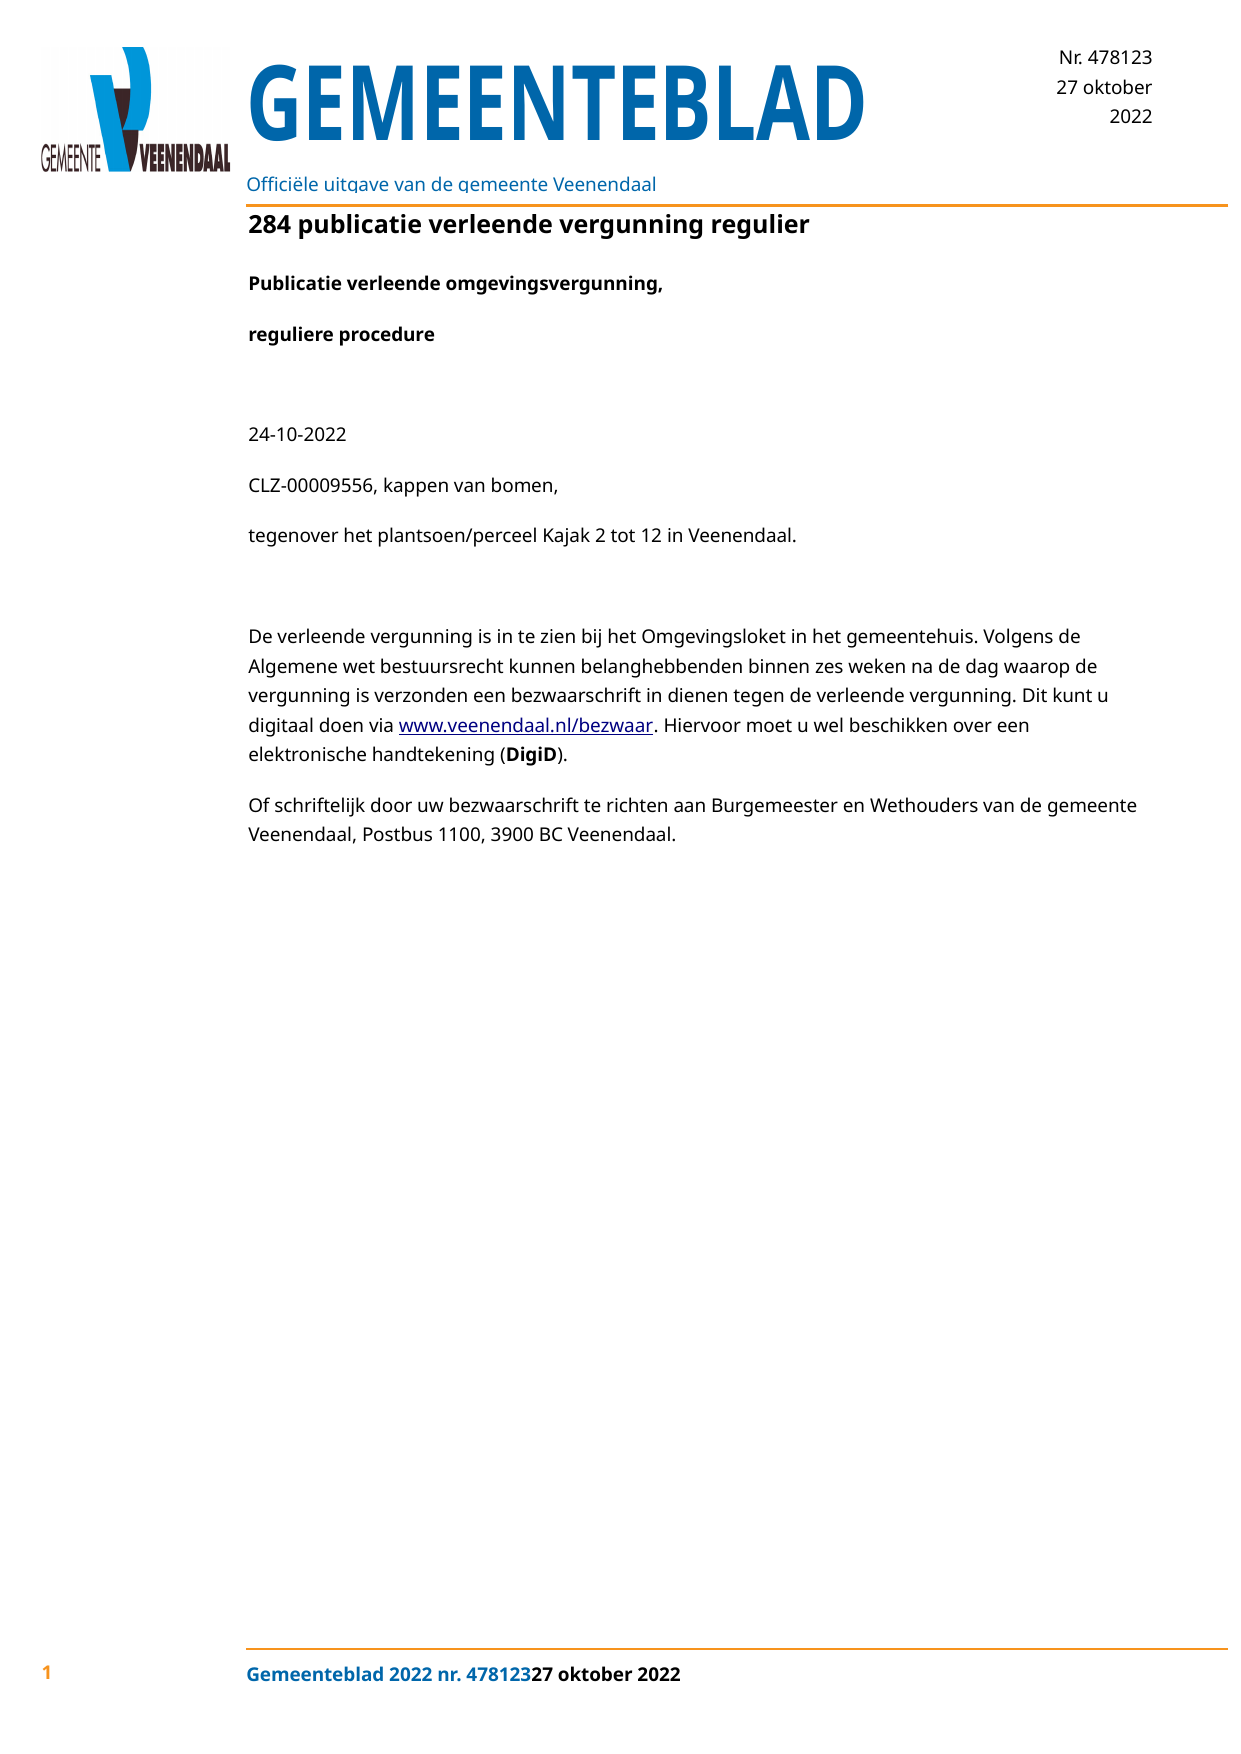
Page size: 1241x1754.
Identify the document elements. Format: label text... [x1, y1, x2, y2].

text Of schriftelijk door uw bezwaarschrift te richten aan Burgemeester en Wethouders van de gemeente Veenendaal, Postbus 1100, 3900 BC Veenendaal. [248, 792, 1152, 847]
text Publicatie verleende omgevingsvergunning, [248, 270, 1152, 296]
text 284 publicatie verleende vergunning regulier [248, 207, 1152, 241]
picture [123, 47, 231, 172]
text De verleende vergunning is in te zien bij het Omgevingsloket in het gemeentehuis. Volgens de Algemene wet bestuursrecht kunnen belanghebbenden binnen zes weken na de dag waarop de vergunning is verzonden een bezwaarschrift in dienen tegen de verleende vergunning. Dit kunt u digitaal doen via www.veenendaal.nl/bezwaar. Hiervoor moet u wel beschikken over een elektronische handtekening (DigiD). [248, 623, 1152, 767]
text reguliere procedure [248, 321, 1152, 346]
text tegenover het plantsoen/perceel Kajak 2 tot 12 in Veenendaal. [248, 522, 1152, 548]
text CLZ-00009556, kappen van bomen, [248, 472, 1152, 498]
text 24-10-2022 [248, 422, 1152, 447]
picture [41, 47, 130, 172]
